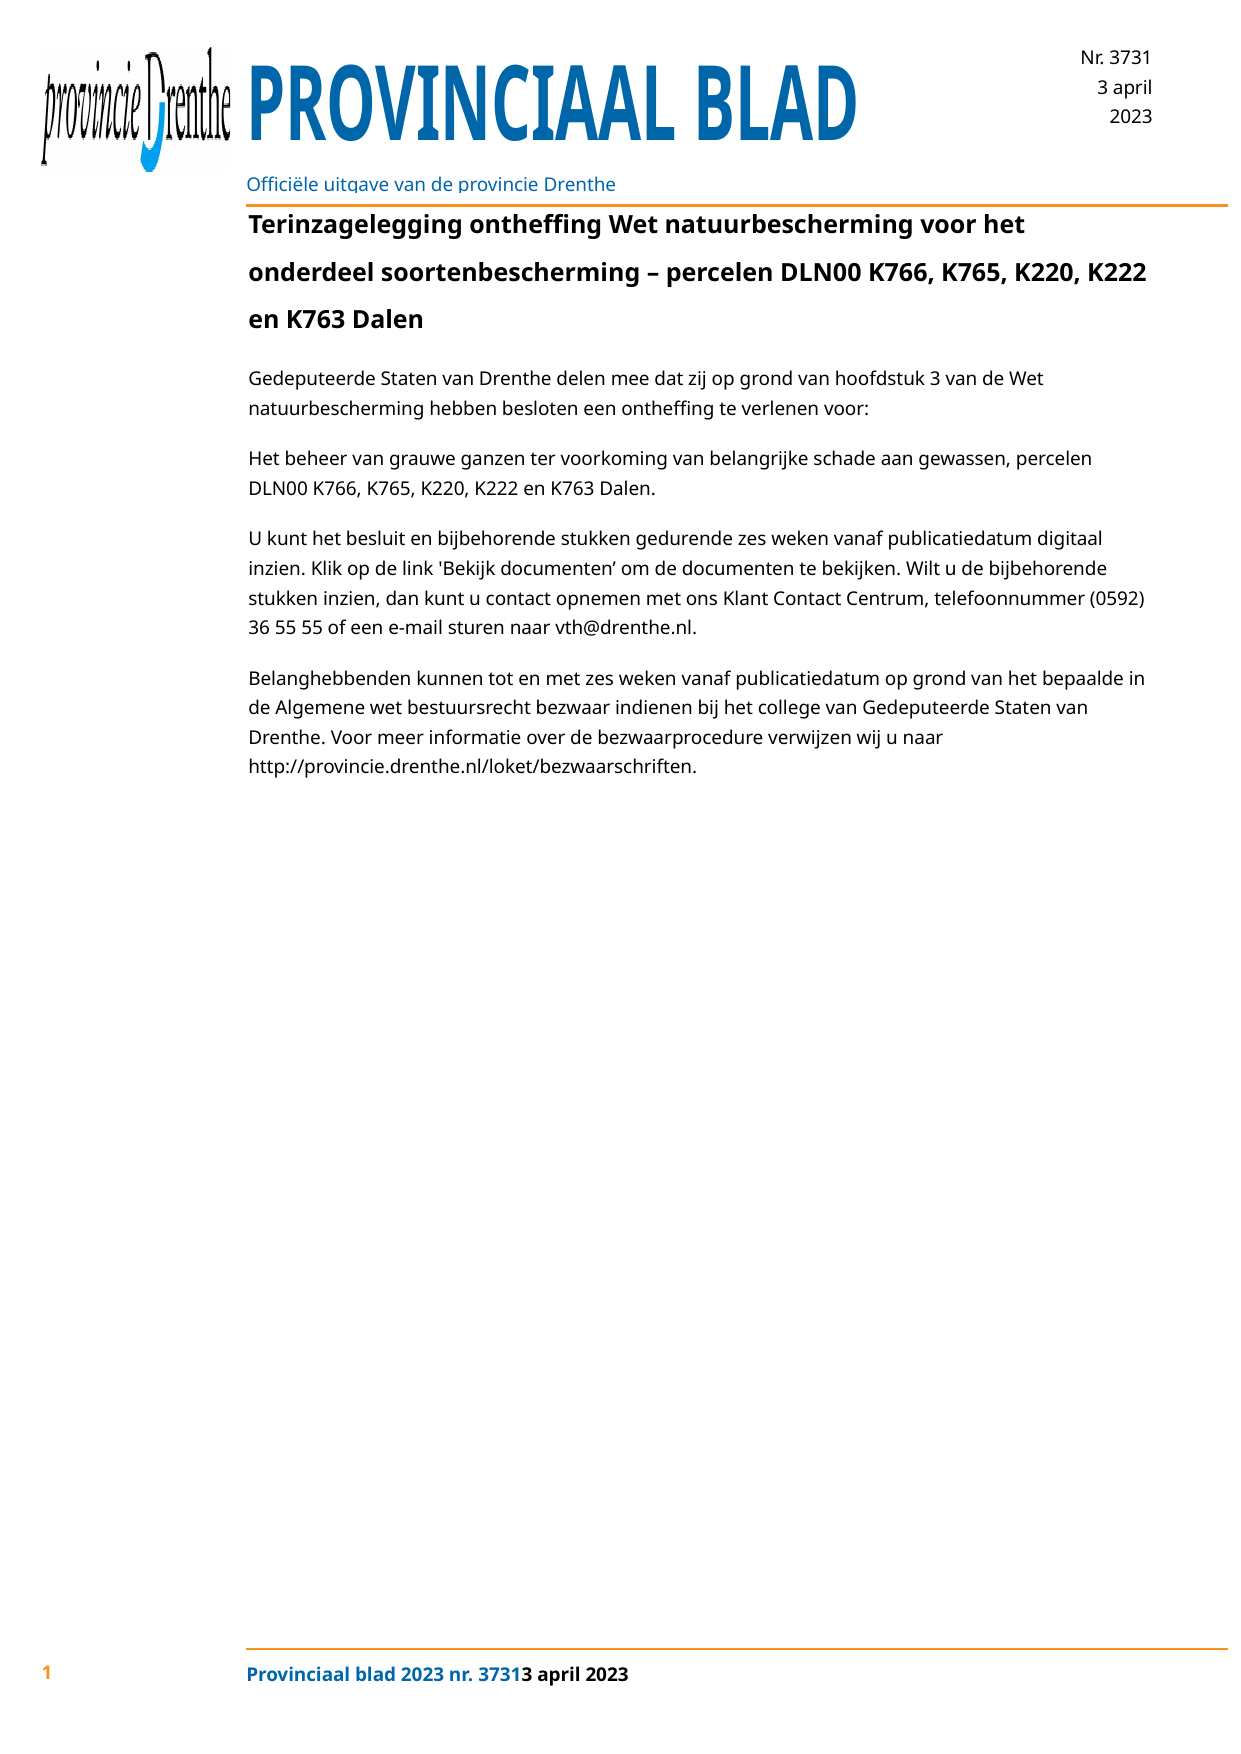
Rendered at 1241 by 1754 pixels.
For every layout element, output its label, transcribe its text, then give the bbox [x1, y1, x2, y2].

text Gedeputeerde Staten van Drenthe delen mee dat zij op grond van hoofdstuk 3 van de Wet natuurbescherming hebben besloten een ontheffing te verlenen voor: [248, 366, 1152, 421]
text Het beheer van grauwe ganzen ter voorkoming van belangrijke schade aan gewassen, percelen DLN00 K766, K765, K220, K222 en K763 Dalen. [248, 446, 1152, 501]
text U kunt het besluit en bijbehorende stukken gedurende zes weken vanaf publicatiedatum digitaal inzien. Klik op de link 'Bekijk documenten’ om de documenten te bekijken. Wilt u de bijbehorende stukken inzien, dan kunt u contact opnemen met ons Klant Contact Centrum, telefoonnummer (0592) 36 55 55 of een e-mail sturen naar vth@drenthe.nl. [248, 526, 1152, 640]
text Belanghebbenden kunnen tot en met zes weken vanaf publicatiedatum op grond van het bepaalde in de Algemene wet bestuursrecht bezwaar indienen bij het college van Gedeputeerde Staten van Drenthe. Voor meer informatie over de bezwaarprocedure verwijzen wij u naar http://provincie.drenthe.nl/loket/bezwaarschriften. [248, 665, 1152, 779]
picture [41, 47, 231, 172]
text Terinzagelegging ontheffing Wet natuurbescherming voor het onderdeel soortenbescherming – percelen DLN00 K766, K765, K220, K222 en K763 Dalen [248, 207, 1152, 336]
